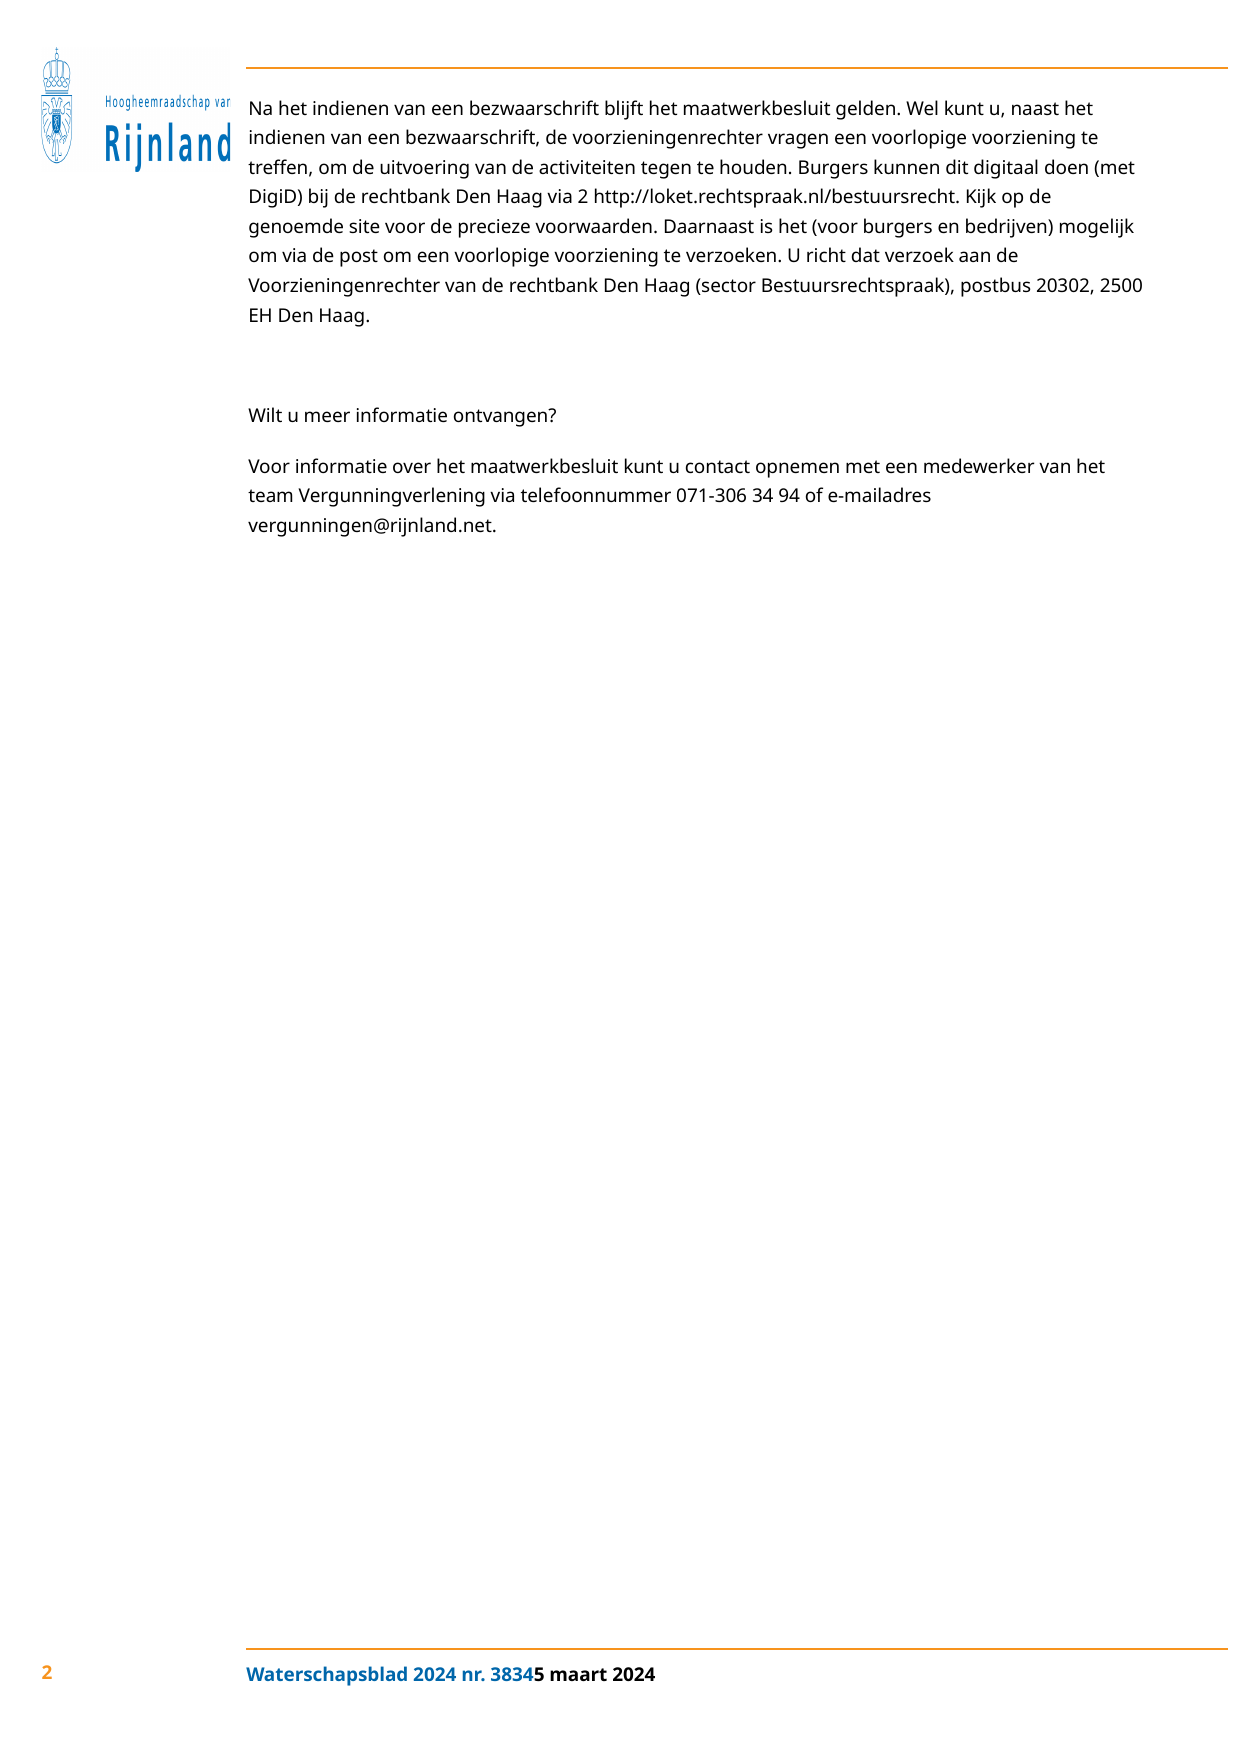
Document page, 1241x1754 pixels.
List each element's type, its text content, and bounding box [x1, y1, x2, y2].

text Na het indienen van een bezwaarschrift blijft het maatwerkbesluit gelden. Wel kunt u, naast het indienen van een bezwaarschrift, de voorzieningenrechter vragen een voorlopige voorziening te treffen, om de uitvoering van de activiteiten tegen te houden. Burgers kunnen dit digitaal doen (met DigiD) bij de rechtbank Den Haag via 2 http://loket.rechtspraak.nl/bestuursrecht. Kijk op de genoemde site voor de precieze voorwaarden. Daarnaast is het (voor burgers en bedrijven) mogelijk om via de post om een voorlopige voorziening te verzoeken. U richt dat verzoek aan de Voorzieningenrechter van de rechtbank Den Haag (sector Bestuursrechtspraak), postbus 20302, 2500 EH Den Haag. [248, 95, 1152, 328]
text Wilt u meer informatie ontvangen? [248, 403, 1152, 428]
text Voor informatie over het maatwerkbesluit kunt u contact opnemen met een medewerker van het team Vergunningverlening via telefoonnummer 071-306 34 94 of e-mailadres vergunningen@rijnland.net. [248, 453, 1152, 538]
picture [41, 47, 231, 172]
